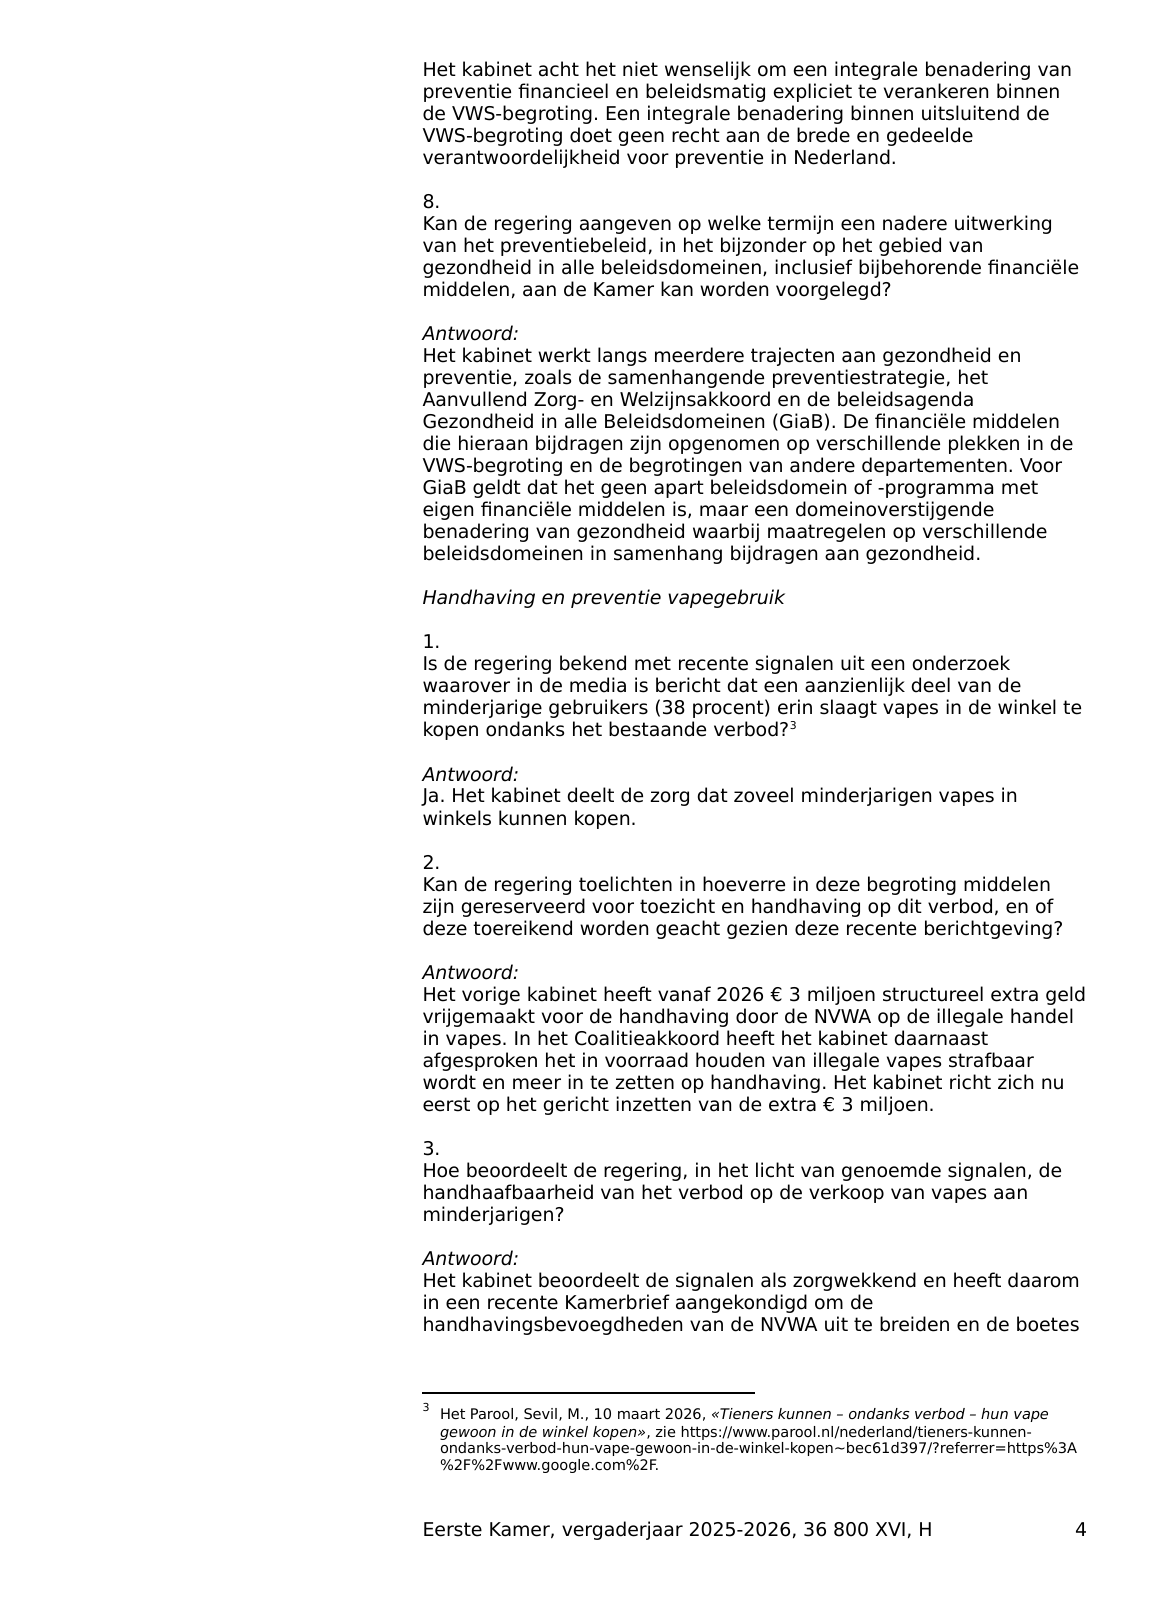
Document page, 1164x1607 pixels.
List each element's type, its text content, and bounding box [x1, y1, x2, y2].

text Is de regering bekend met recente signalen uit een onderzoek waarover in de media is bericht dat een aanzienlijk deel van de minderjarige gebruikers (38 procent) erin slaagt vapes in de winkel te kopen ondanks het bestaande verbod? [422, 653, 1087, 741]
text Het kabinet acht het niet wenselijk om een integrale benadering van preventie financieel en beleidsmatig expliciet te verankeren binnen de VWS-begroting. Een integrale benadering binnen uitsluitend de VWS-begroting doet geen recht aan de brede en gedeelde verantwoordelijkheid voor preventie in Nederland. [422, 59, 1087, 169]
text Hoe beoordeelt de regering, in het licht van genoemde signalen, de handhaafbaarheid van het verbod op de verkoop van vapes aan minderjarigen? [422, 1160, 1087, 1226]
text Antwoord: [422, 763, 1087, 785]
text Het kabinet werkt langs meerdere trajecten aan gezondheid en preventie, zoals de samenhangende preventiestrategie, het Aanvullend Zorg- en Welzijnsakkoord en de beleidsagenda Gezondheid in alle Beleidsdomeinen (GiaB). De financiële middelen die hieraan bijdragen zijn opgenomen op verschillende plekken in de VWS-begroting en de begrotingen van andere departementen. Voor GiaB geldt dat het geen apart beleidsdomein of -programma met eigen financiële middelen is, maar een domeinoverstijgende benadering van gezondheid waarbij maatregelen op verschillende beleidsdomeinen in samenhang bijdragen aan gezondheid. [422, 345, 1087, 565]
text Antwoord: [422, 962, 1087, 984]
text 8. [422, 191, 1087, 213]
text Kan de regering aangeven op welke termijn een nadere uitwerking van het preventiebeleid, in het bijzonder op het gebied van gezondheid in alle beleidsdomeinen, inclusief bijbehorende financiële middelen, aan de Kamer kan worden voorgelegd? [422, 213, 1087, 301]
text 2. [422, 852, 1087, 873]
text Antwoord: [422, 1248, 1087, 1270]
text Antwoord: [422, 323, 1087, 345]
text Kan de regering toelichten in hoeverre in deze begroting middelen zijn gereserveerd voor toezicht en handhaving op dit verbod, en of deze toereikend worden geacht gezien deze recente berichtgeving? [422, 873, 1087, 939]
text Het kabinet beoordeelt de signalen als zorgwekkend en heeft daarom in een recente Kamerbrief aangekondigd om de handhavingsbevoegdheden van de NVWA uit te breiden en de boetes [422, 1270, 1087, 1336]
text 1. [422, 631, 1087, 653]
text Het vorige kabinet heeft vanaf 2026 € 3 miljoen structureel extra geld vrijgemaakt voor de handhaving door de NVWA op de illegale handel in vapes. In het Coalitieakkoord heeft het kabinet daarnaast afgesproken het in voorraad houden van illegale vapes strafbaar wordt en meer in te zetten op handhaving. Het kabinet richt zich nu eerst op het gericht inzetten van de extra € 3 miljoen. [422, 984, 1087, 1116]
text Het Parool, Sevil, M., 10 maart 2026, «Tieners kunnen – ondanks verbod – hun vape gewoon in de winkel kopen», zie https://www.parool.nl/nederland/tieners-kunnen-ondanks-verbod-hun-vape-gewoon-in-de-winkel-kopen~bec61d397/?referrer=https%3A%2F%2Fwww.google.com%2F. [422, 1402, 1087, 1474]
subtitle Handhaving en preventie vapegebruik [422, 587, 1087, 609]
text 3. [422, 1138, 1087, 1160]
text Ja. Het kabinet deelt de zorg dat zoveel minderjarigen vapes in winkels kunnen kopen. [422, 785, 1087, 829]
